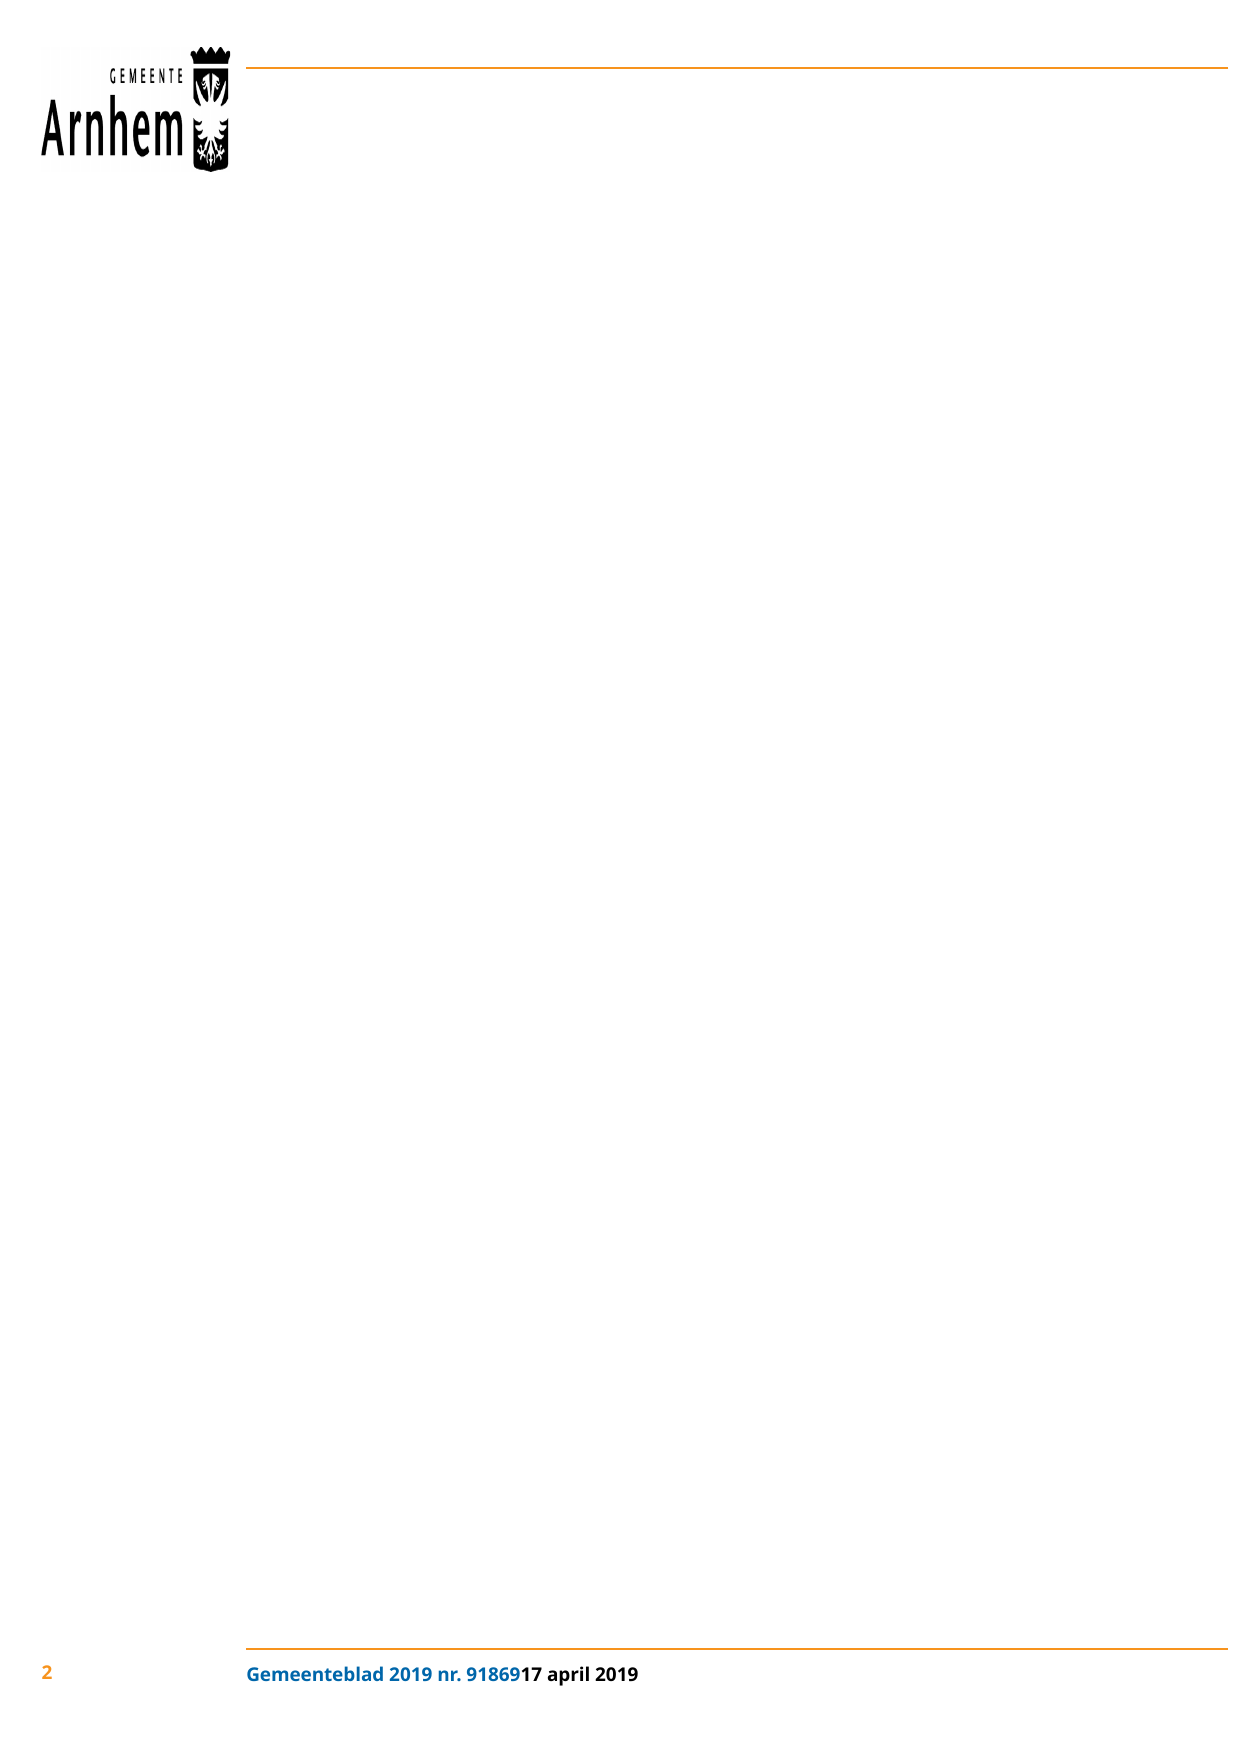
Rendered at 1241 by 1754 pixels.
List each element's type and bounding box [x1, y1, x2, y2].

picture [41, 47, 231, 172]
